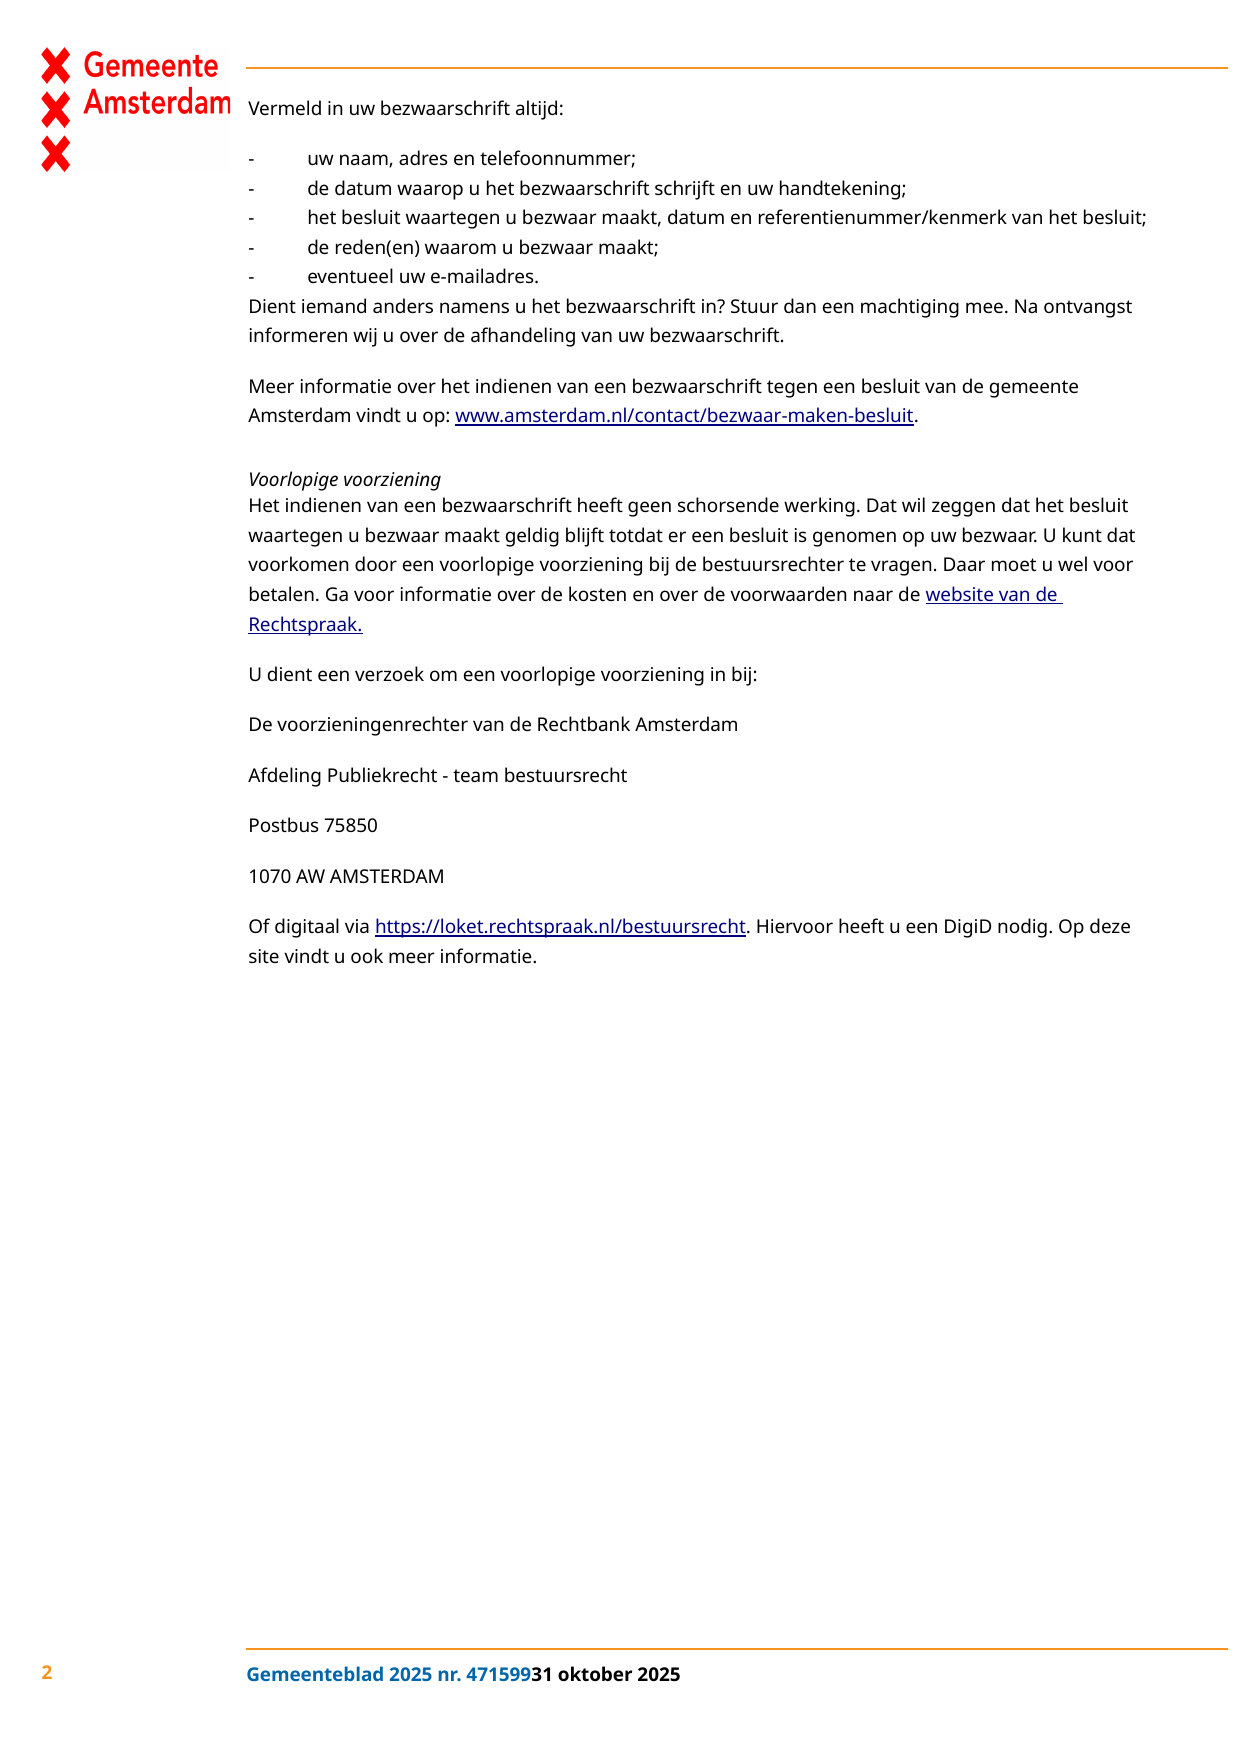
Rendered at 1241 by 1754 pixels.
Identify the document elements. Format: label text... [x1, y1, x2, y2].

list eventueel uw e-mailadres. [248, 263, 1152, 289]
text U dient een verzoek om een voorlopige voorziening in bij: [248, 661, 1152, 687]
picture [41, 47, 231, 172]
list uw naam, adres en telefoonnummer; [248, 145, 1152, 171]
text Het indienen van een bezwaarschrift heeft geen schorsende werking. Dat wil zeggen dat het besluit waartegen u bezwaar maakt geldig blijft totdat er een besluit is genomen op uw bezwaar. U kunt dat voorkomen door een voorlopige voorziening bij de bestuursrechter te vragen. Daar moet u wel voor betalen. Ga voor informatie over de kosten en over de voorwaarden naar de website van de Rechtspraak. [248, 492, 1152, 636]
text De voorzieningenrechter van de Rechtbank Amsterdam [248, 712, 1152, 737]
list het besluit waartegen u bezwaar maakt, datum en referentienummer/kenmerk van het besluit; [248, 204, 1152, 230]
text Voorlopige voorziening [248, 467, 1152, 492]
text Postbus 75850 [248, 812, 1152, 838]
text Afdeling Publiekrecht - team bestuursrecht [248, 762, 1152, 788]
text 1070 AW AMSTERDAM [248, 863, 1152, 888]
list de reden(en) waarom u bezwaar maakt; [248, 234, 1152, 260]
text Dient iemand anders namens u het bezwaarschrift in? Stuur dan een machtiging mee. Na ontvangst informeren wij u over de afhandeling van uw bezwaarschrift. [248, 293, 1152, 348]
list de datum waarop u het bezwaarschrift schrijft en uw handtekening; [248, 175, 1152, 201]
text Meer informatie over het indienen van een bezwaarschrift tegen een besluit van de gemeente Amsterdam vindt u op: www.amsterdam.nl/contact/bezwaar-maken-besluit. [248, 373, 1152, 428]
text Vermeld in uw bezwaarschrift altijd: [248, 95, 1152, 121]
text Of digitaal via https://loket.rechtspraak.nl/bestuursrecht. Hiervoor heeft u een DigiD nodig. Op deze site vindt u ook meer informatie. [248, 913, 1152, 968]
